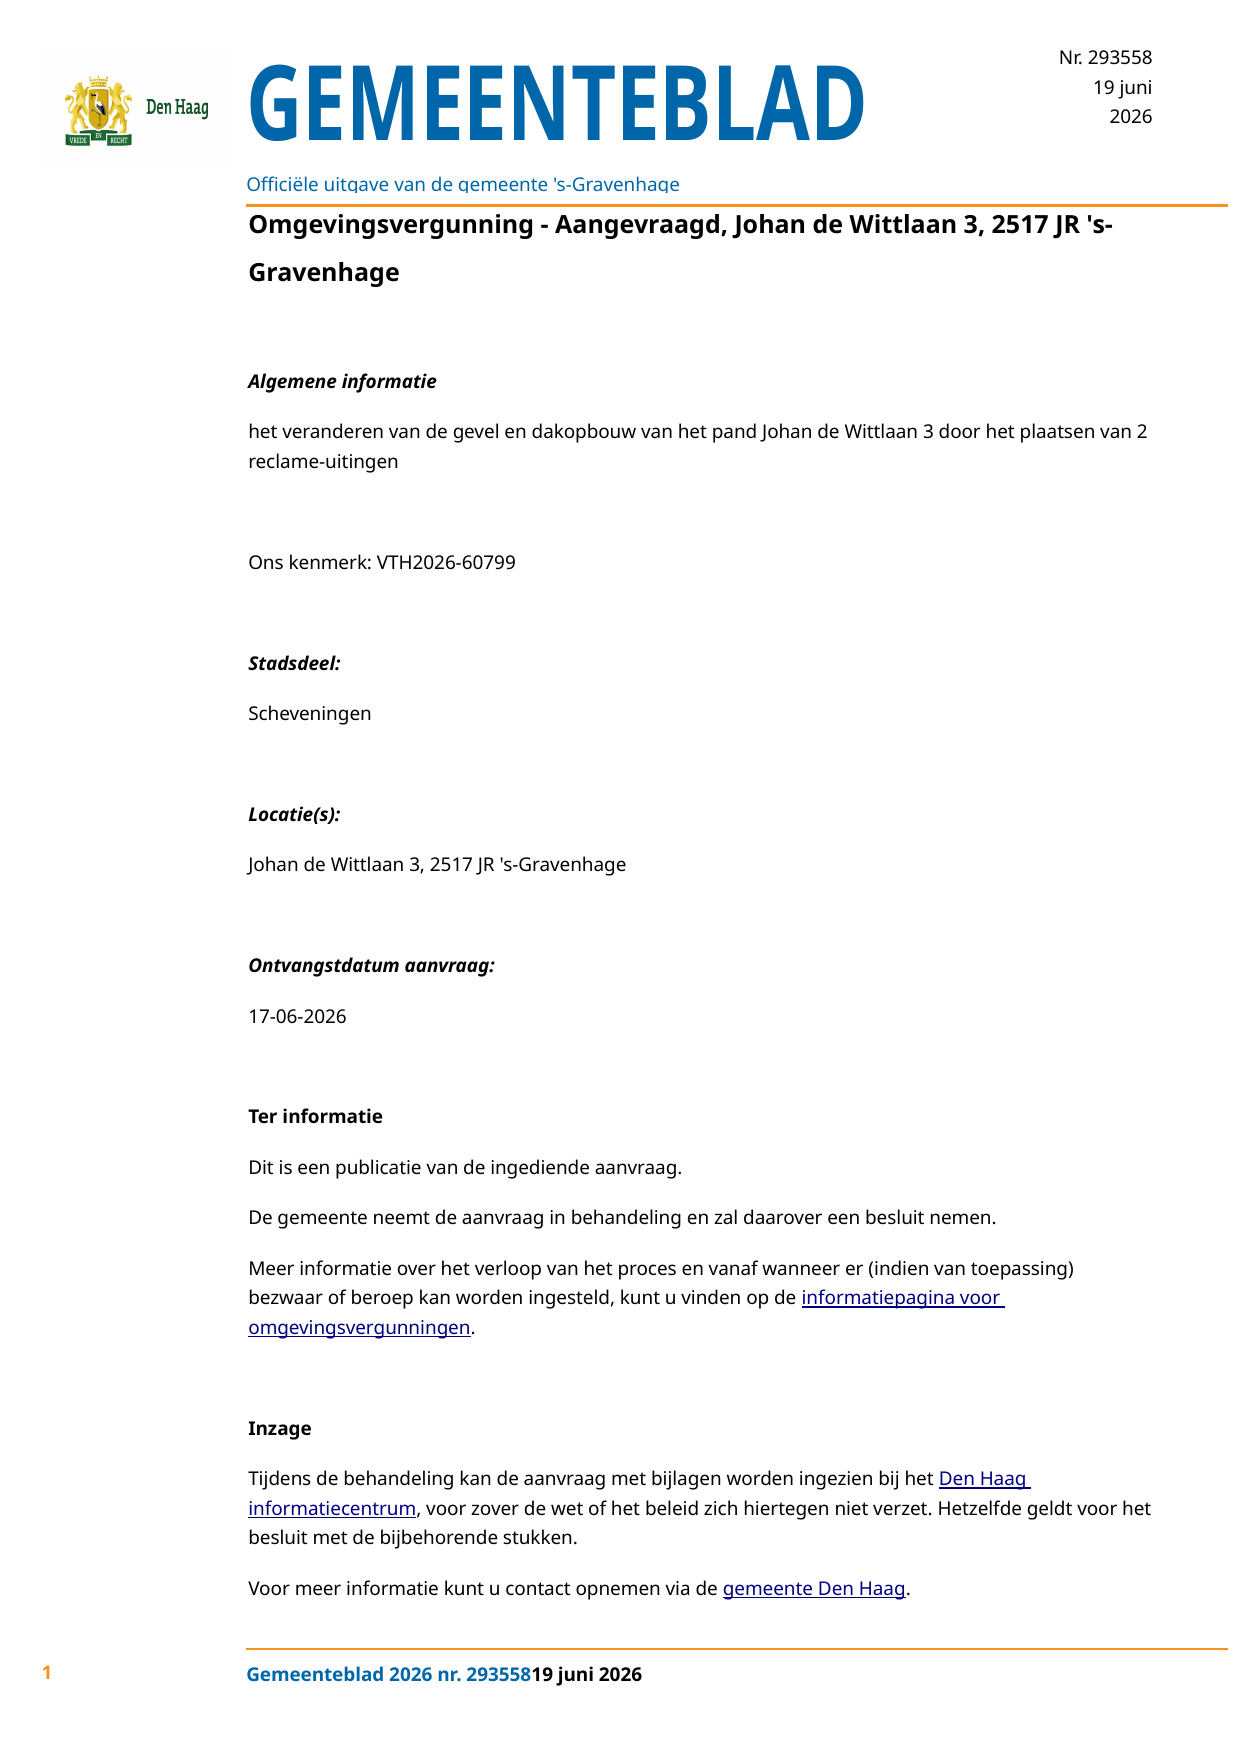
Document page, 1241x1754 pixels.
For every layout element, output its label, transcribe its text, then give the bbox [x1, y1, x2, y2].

text De gemeente neemt de aanvraag in behandeling en zal daarover een besluit nemen. [248, 1204, 1152, 1230]
text Tijdens de behandeling kan de aanvraag met bijlagen worden ingezien bij het Den Haag informatiecentrum, voor zover de wet of het beleid zich hiertegen niet verzet. Hetzelfde geldt voor het besluit met de bijbehorende stukken. [248, 1465, 1152, 1550]
text Locatie(s): [248, 801, 1152, 827]
text Inzage [248, 1415, 1152, 1441]
text Voor meer informatie kunt u contact opnemen via de gemeente Den Haag. [248, 1575, 1152, 1601]
text Algemene informatie [248, 368, 1152, 394]
text Meer informatie over het verloop van het proces en vanaf wanneer er (indien van toepassing) bezwaar of beroep kan worden ingesteld, kunt u vinden op de informatiepagina voor omgevingsvergunningen. [248, 1255, 1152, 1340]
text Omgevingsvergunning - Aangevraagd, Johan de Wittlaan 3, 2517 JR 's-Gravenhage [248, 207, 1152, 288]
text Johan de Wittlaan 3, 2517 JR 's-Gravenhage [248, 852, 1152, 877]
text Ter informatie [248, 1104, 1152, 1129]
text 17-06-2026 [248, 1003, 1152, 1029]
text Ontvangstdatum aanvraag: [248, 952, 1152, 978]
text het veranderen van de gevel en dakopbouw van het pand Johan de Wittlaan 3 door het plaatsen van 2 reclame-uitingen [248, 419, 1152, 474]
picture [41, 47, 231, 172]
text Scheveningen [248, 700, 1152, 726]
text Ons kenmerk: VTH2026-60799 [248, 549, 1152, 575]
text Dit is een publicatie van de ingediende aanvraag. [248, 1154, 1152, 1180]
text Stadsdeel: [248, 650, 1152, 676]
